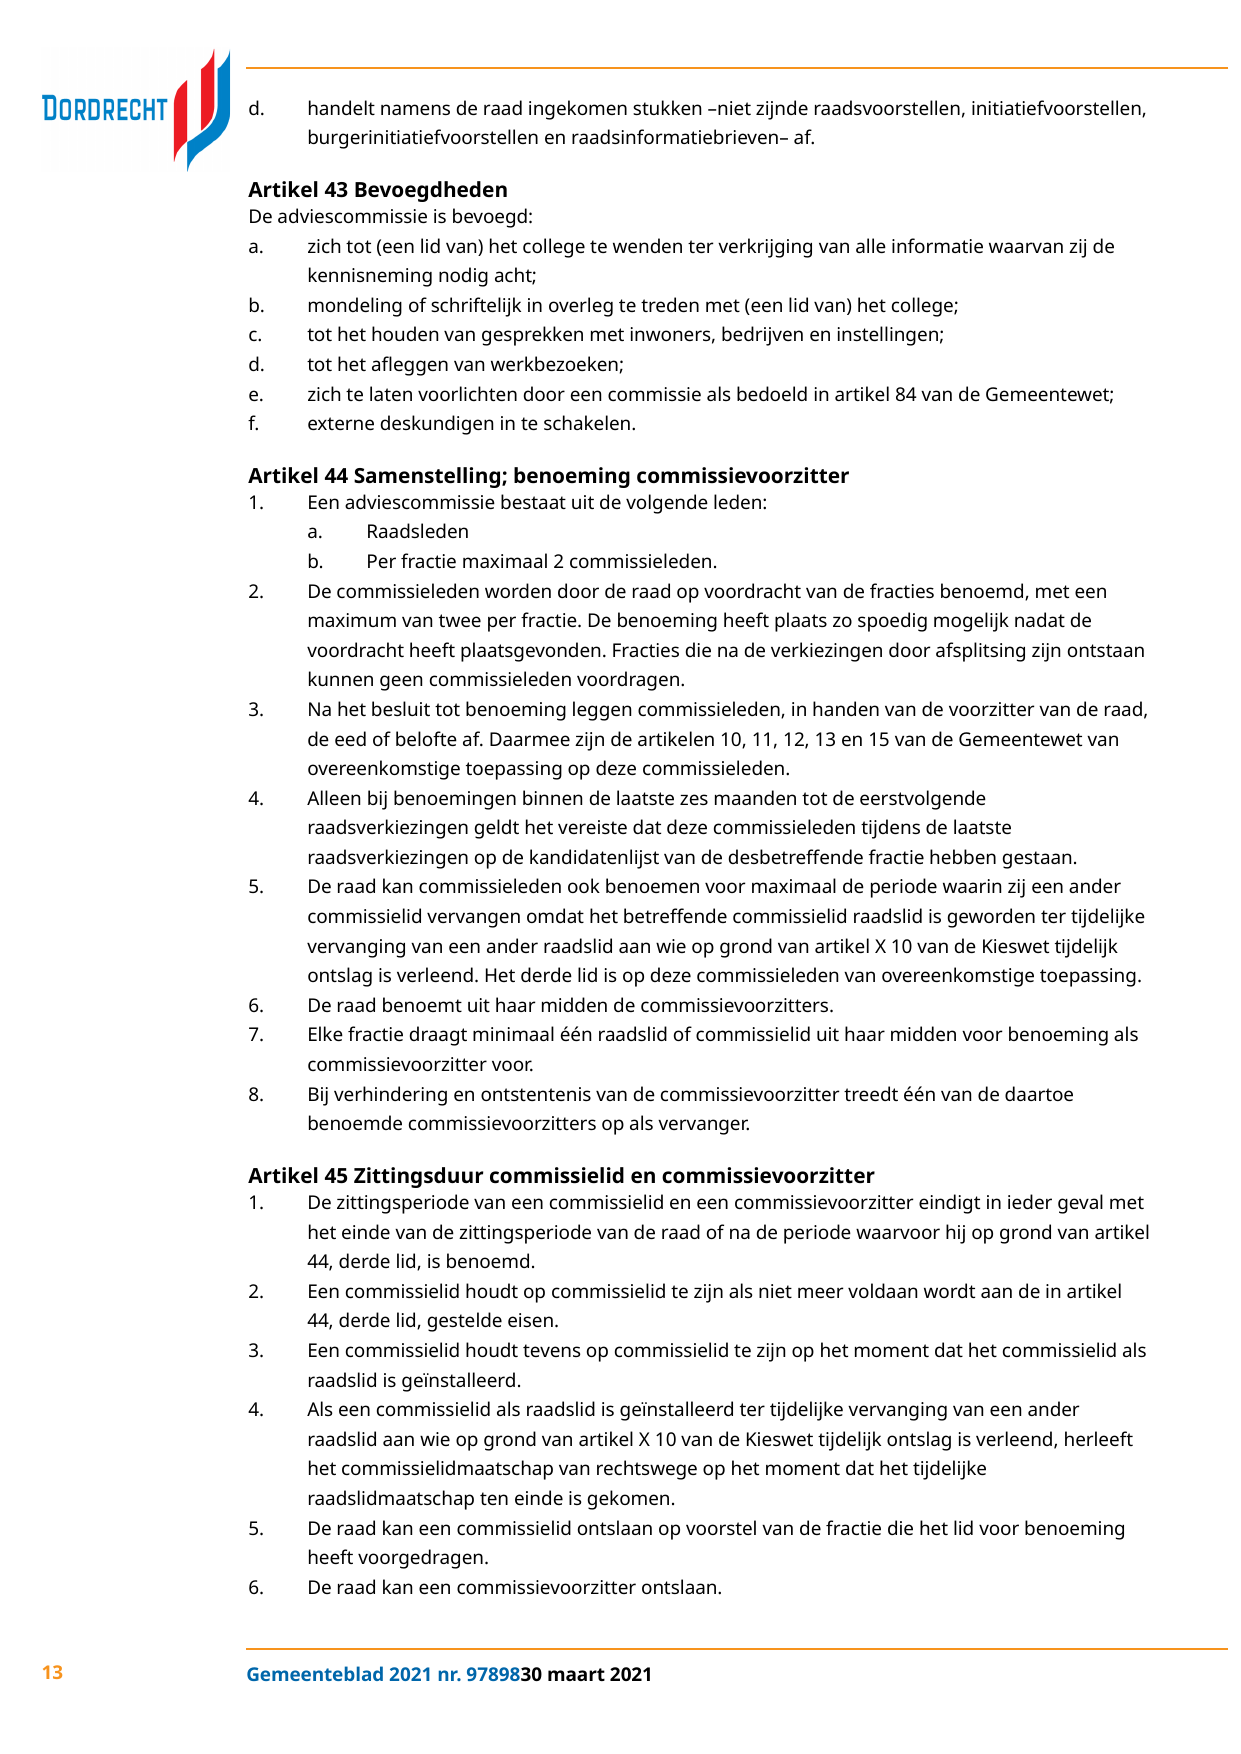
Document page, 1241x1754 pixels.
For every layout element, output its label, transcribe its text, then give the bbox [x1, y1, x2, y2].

text De adviescommissie is bevoegd: [248, 203, 1152, 229]
list tot het houden van gesprekken met inwoners, bedrijven en instellingen; [248, 322, 1152, 347]
list tot het afleggen van werkbezoeken; [248, 351, 1152, 377]
list De raad benoemt uit haar midden de commissievoorzitters. [248, 992, 1152, 1018]
list externe deskundigen in te schakelen. [248, 410, 1152, 436]
list zich te laten voorlichten door een commissie als bedoeld in artikel 84 van de Gemeentewet; [248, 381, 1152, 406]
list De zittingsperiode van een commissielid en een commissievoorzitter eindigt in ieder geval met het einde van de zittingsperiode van de raad of na de periode waarvoor hij op grond van artikel 44, derde lid, is benoemd. [248, 1189, 1152, 1274]
list Als een commissielid als raadslid is geïnstalleerd ter tijdelijke vervanging van een ander raadslid aan wie op grond van artikel X 10 van de Kieswet tijdelijk ontslag is verleend, herleeft het commissielidmaatschap van rechtswege op het moment dat het tijdelijke raadslidmaatschap ten einde is gekomen. [248, 1396, 1152, 1511]
list De raad kan een commissielid ontslaan op voorstel van de fractie die het lid voor benoeming heeft voorgedragen. [248, 1515, 1152, 1570]
list De raad kan commissieleden ook benoemen voor maximaal de periode waarin zij een ander commissielid vervangen omdat het betreffende commissielid raadslid is geworden ter tijdelijke vervanging van een ander raadslid aan wie op grond van artikel X 10 van de Kieswet tijdelijk ontslag is verleend. Het derde lid is op deze commissieleden van overeenkomstige toepassing. [248, 874, 1152, 988]
list Een commissielid houdt tevens op commissielid te zijn op het moment dat het commissielid als raadslid is geïnstalleerd. [248, 1337, 1152, 1392]
text Artikel 43 Bevoegdheden [248, 175, 1152, 203]
list Een adviescommissie bestaat uit de volgende leden: [248, 489, 1152, 515]
text Artikel 44 Samenstelling; benoeming commissievoorzitter [248, 461, 1152, 489]
list De raad kan een commissievoorzitter ontslaan. [248, 1574, 1152, 1599]
list Na het besluit tot benoeming leggen commissieleden, in handen van de voorzitter van de raad, de eed of belofte af. Daarmee zijn de artikelen 10, 11, 12, 13 en 15 van de Gemeentewet van overeenkomstige toepassing op deze commissieleden. [248, 696, 1152, 781]
list Alleen bij benoemingen binnen de laatste zes maanden tot de eerstvolgende raadsverkiezingen geldt het vereiste dat deze commissieleden tijdens de laatste raadsverkiezingen op de kandidatenlijst van de desbetreffende fractie hebben gestaan. [248, 785, 1152, 870]
list Per fractie maximaal 2 commissieleden. [307, 548, 1152, 574]
text Artikel 45 Zittingsduur commissielid en commissievoorzitter [248, 1161, 1152, 1189]
list Bij verhindering en ontstentenis van de commissievoorzitter treedt één van de daartoe benoemde commissievoorzitters op als vervanger. [248, 1081, 1152, 1136]
list mondeling of schriftelijk in overleg te treden met (een lid van) het college; [248, 292, 1152, 318]
picture [41, 47, 231, 172]
list De commissieleden worden door de raad op voordracht van de fracties benoemd, met een maximum van twee per fractie. De benoeming heeft plaats zo spoedig mogelijk nadat de voordracht heeft plaatsgevonden. Fracties die na de verkiezingen door afsplitsing zijn ontstaan kunnen geen commissieleden voordragen. [248, 578, 1152, 692]
list handelt namens de raad ingekomen stukken –niet zijnde raadsvoorstellen, initiatiefvoorstellen, burgerinitiatiefvoorstellen en raadsinformatiebrieven– af. [248, 95, 1152, 150]
list zich tot (een lid van) het college te wenden ter verkrijging van alle informatie waarvan zij de kennisneming nodig acht; [248, 233, 1152, 288]
list Elke fractie draagt minimaal één raadslid of commissielid uit haar midden voor benoeming als commissievoorzitter voor. [248, 1022, 1152, 1077]
list Een commissielid houdt op commissielid te zijn als niet meer voldaan wordt aan de in artikel 44, derde lid, gestelde eisen. [248, 1278, 1152, 1333]
list Raadsleden [307, 519, 1152, 544]
